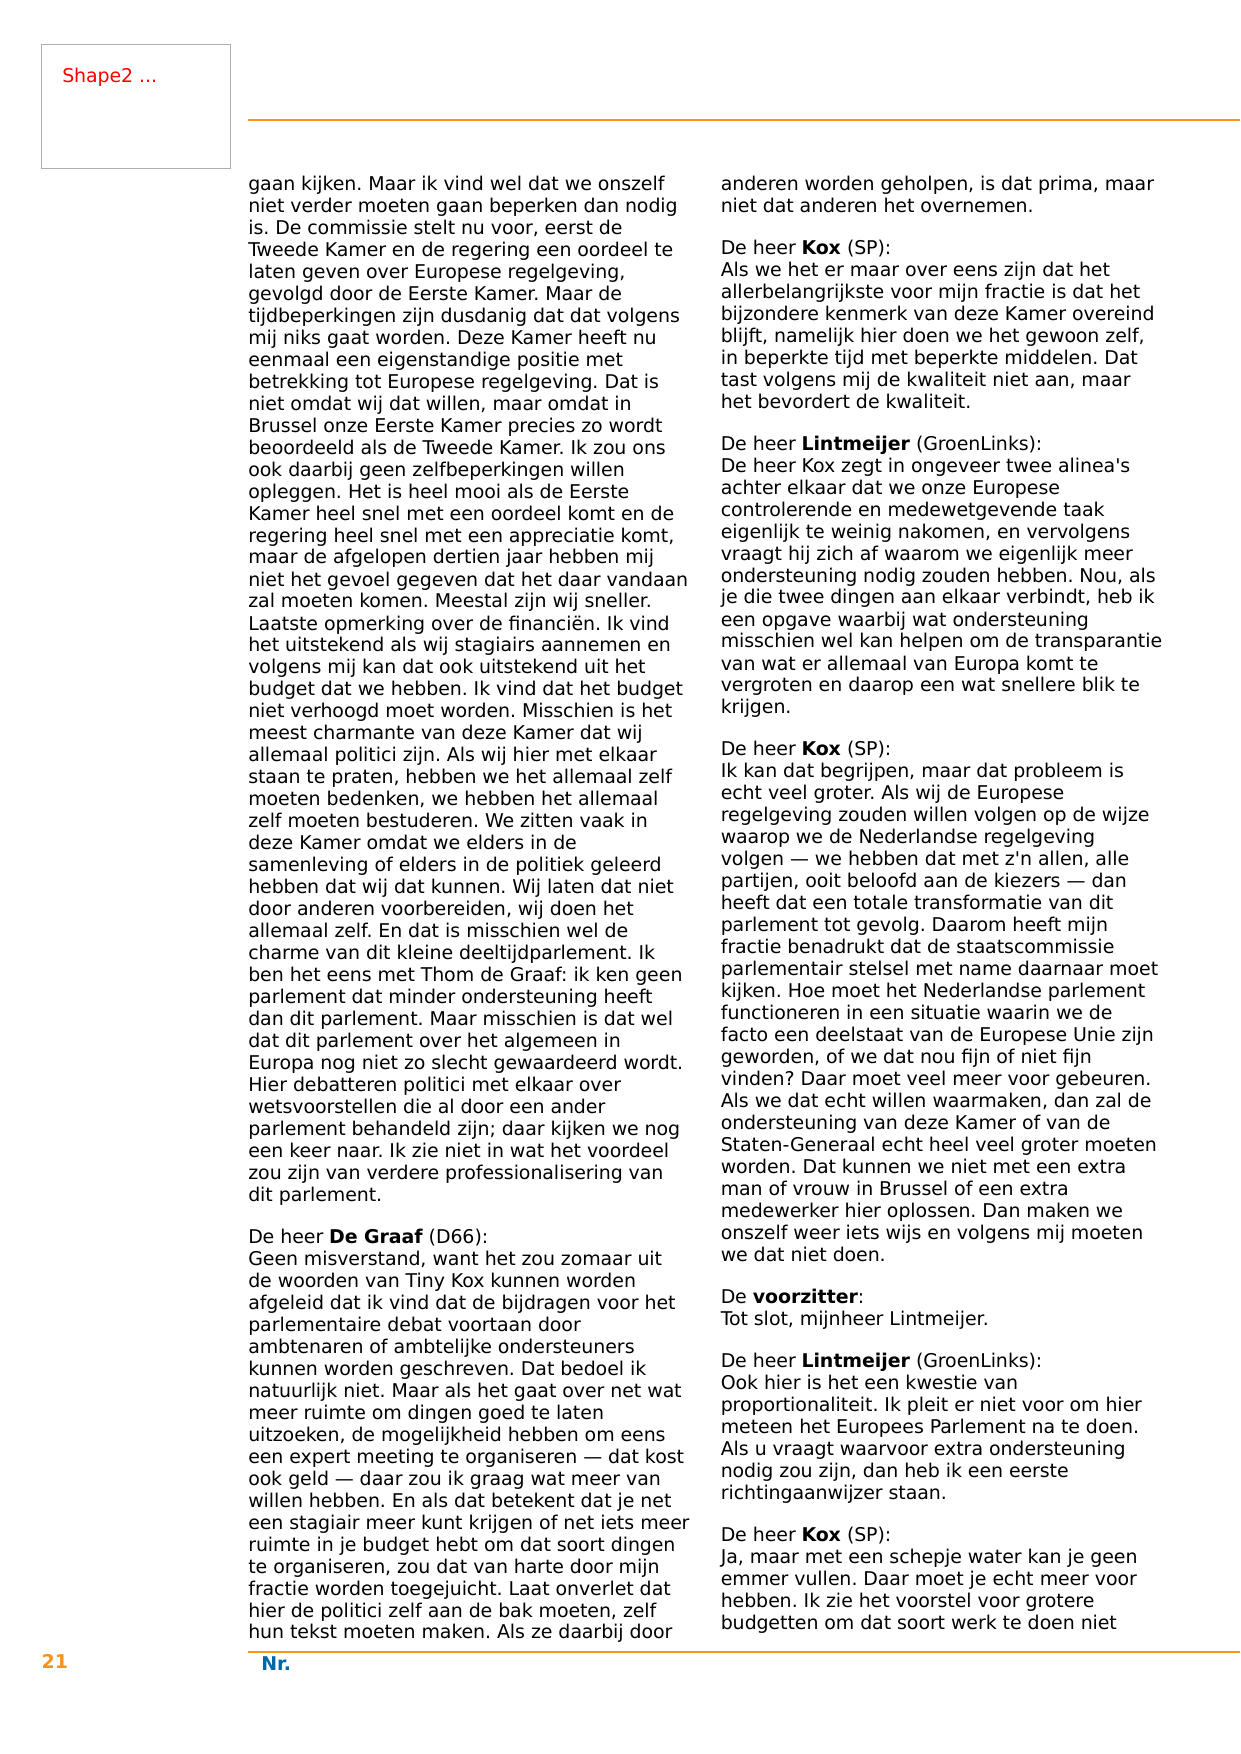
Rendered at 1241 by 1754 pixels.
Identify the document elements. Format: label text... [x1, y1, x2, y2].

text De voorzitter: [721, 1286, 1163, 1308]
text De heer Kox (SP): [721, 1524, 1163, 1546]
text De heer Lintmeijer (GroenLinks): [721, 433, 1163, 454]
text Ook hier is het een kwestie van proportionaliteit. Ik pleit er niet voor om hier meteen het Europees Parlement na te doen. Als u vraagt waarvoor extra ondersteuning nodig zou zijn, dan heb ik een eerste richtingaanwijzer staan. [721, 1372, 1163, 1504]
text De heer Lintmeijer (GroenLinks): [721, 1350, 1163, 1372]
text Ja, maar met een schepje water kan je geen emmer vullen. Daar moet je echt meer voor hebben. Ik zie het voorstel voor grotere budgetten om dat soort werk te doen niet [721, 1546, 1163, 1633]
text gaan kijken. Maar ik vind wel dat we onszelf niet verder moeten gaan beperken dan nodig is. De commissie stelt nu voor, eerst de Tweede Kamer en de regering een oordeel te laten geven over Europese regelgeving, gevolgd door de Eerste Kamer. Maar de tijdbeperkingen zijn dusdanig dat dat volgens mij niks gaat worden. Deze Kamer heeft nu eenmaal een eigenstandige positie met betrekking tot Europese regelgeving. Dat is niet omdat wij dat willen, maar omdat in Brussel onze Eerste Kamer precies zo wordt beoordeeld als de Tweede Kamer. Ik zou ons ook daarbij geen zelfbeperkingen willen opleggen. Het is heel mooi als de Eerste Kamer heel snel met een oordeel komt en de regering heel snel met een appreciatie komt, maar de afgelopen dertien jaar hebben mij niet het gevoel gegeven dat het daar vandaan zal moeten komen. Meestal zijn wij sneller. [248, 173, 691, 612]
text Geen misverstand, want het zou zomaar uit de woorden van Tiny Kox kunnen worden afgeleid dat ik vind dat de bijdragen voor het parlementaire debat voortaan door ambtenaren of ambtelijke ondersteuners kunnen worden geschreven. Dat bedoel ik natuurlijk niet. Maar als het gaat over net wat meer ruimte om dingen goed te laten uitzoeken, de mogelijkheid hebben om eens een expert meeting te organiseren — dat kost ook geld — daar zou ik graag wat meer van willen hebben. En als dat betekent dat je net een stagiair meer kunt krijgen of net iets meer ruimte in je budget hebt om dat soort dingen te organiseren, zou dat van harte door mijn fractie worden toegejuicht. Laat onverlet dat hier de politici zelf aan de bak moeten, zelf hun tekst moeten maken. Als ze daarbij door [248, 1248, 691, 1643]
text De heer Kox (SP): [721, 237, 1163, 259]
text Tot slot, mijnheer Lintmeijer. [721, 1308, 1163, 1330]
text Als we het er maar over eens zijn dat het allerbelangrijkste voor mijn fractie is dat het bijzondere kenmerk van deze Kamer overeind blijft, namelijk hier doen we het gewoon zelf, in beperkte tijd met beperkte middelen. Dat tast volgens mij de kwaliteit niet aan, maar het bevordert de kwaliteit. [721, 259, 1163, 413]
text anderen worden geholpen, is dat prima, maar niet dat anderen het overnemen. [721, 173, 1163, 217]
text Ik kan dat begrijpen, maar dat probleem is echt veel groter. Als wij de Europese regelgeving zouden willen volgen op de wijze waarop we de Nederlandse regelgeving volgen — we hebben dat met z'n allen, alle partijen, ooit beloofd aan de kiezers — dan heeft dat een totale transformatie van dit parlement tot gevolg. Daarom heeft mijn fractie benadrukt dat de staatscommissie parlementair stelsel met name daarnaar moet kijken. Hoe moet het Nederlandse parlement functioneren in een situatie waarin we de facto een deelstaat van de Europese Unie zijn geworden, of we dat nou fijn of niet fijn vinden? Daar moet veel meer voor gebeuren. Als we dat echt willen waarmaken, dan zal de ondersteuning van deze Kamer of van de Staten-Generaal echt heel veel groter moeten worden. Dat kunnen we niet met een extra man of vrouw in Brussel of een extra medewerker hier oplossen. Dan maken we onszelf weer iets wijs en volgens mij moeten we dat niet doen. [721, 760, 1163, 1266]
text De heer Kox (SP): [721, 738, 1163, 760]
text De heer De Graaf (D66): [248, 1226, 691, 1248]
text De heer Kox zegt in ongeveer twee alinea's achter elkaar dat we onze Europese controlerende en medewetgevende taak eigenlijk te weinig nakomen, en vervolgens vraagt hij zich af waarom we eigenlijk meer ondersteuning nodig zouden hebben. Nou, als je die twee dingen aan elkaar verbindt, heb ik een opgave waarbij wat ondersteuning misschien wel kan helpen om de transparantie van wat er allemaal van Europa komt te vergroten en daarop een wat snellere blik te krijgen. [721, 454, 1163, 718]
text Laatste opmerking over de financiën. Ik vind het uitstekend als wij stagiairs aannemen en volgens mij kan dat ook uitstekend uit het budget dat we hebben. Ik vind dat het budget niet verhoogd moet worden. Misschien is het meest charmante van deze Kamer dat wij allemaal politici zijn. Als wij hier met elkaar staan te praten, hebben we het allemaal zelf moeten bedenken, we hebben het allemaal zelf moeten bestuderen. We zitten vaak in deze Kamer omdat we elders in de samenleving of elders in de politiek geleerd hebben dat wij dat kunnen. Wij laten dat niet door anderen voorbereiden, wij doen het allemaal zelf. En dat is misschien wel de charme van dit kleine deeltijdparlement. Ik ben het eens met Thom de Graaf: ik ken geen parlement dat minder ondersteuning heeft dan dit parlement. Maar misschien is dat wel dat dit parlement over het algemeen in Europa nog niet zo slecht gewaardeerd wordt. Hier debatteren politici met elkaar over wetsvoorstellen die al door een ander parlement behandeld zijn; daar kijken we nog een keer naar. Ik zie niet in wat het voordeel zou zijn van verdere professionalisering van dit parlement. [248, 612, 691, 1206]
